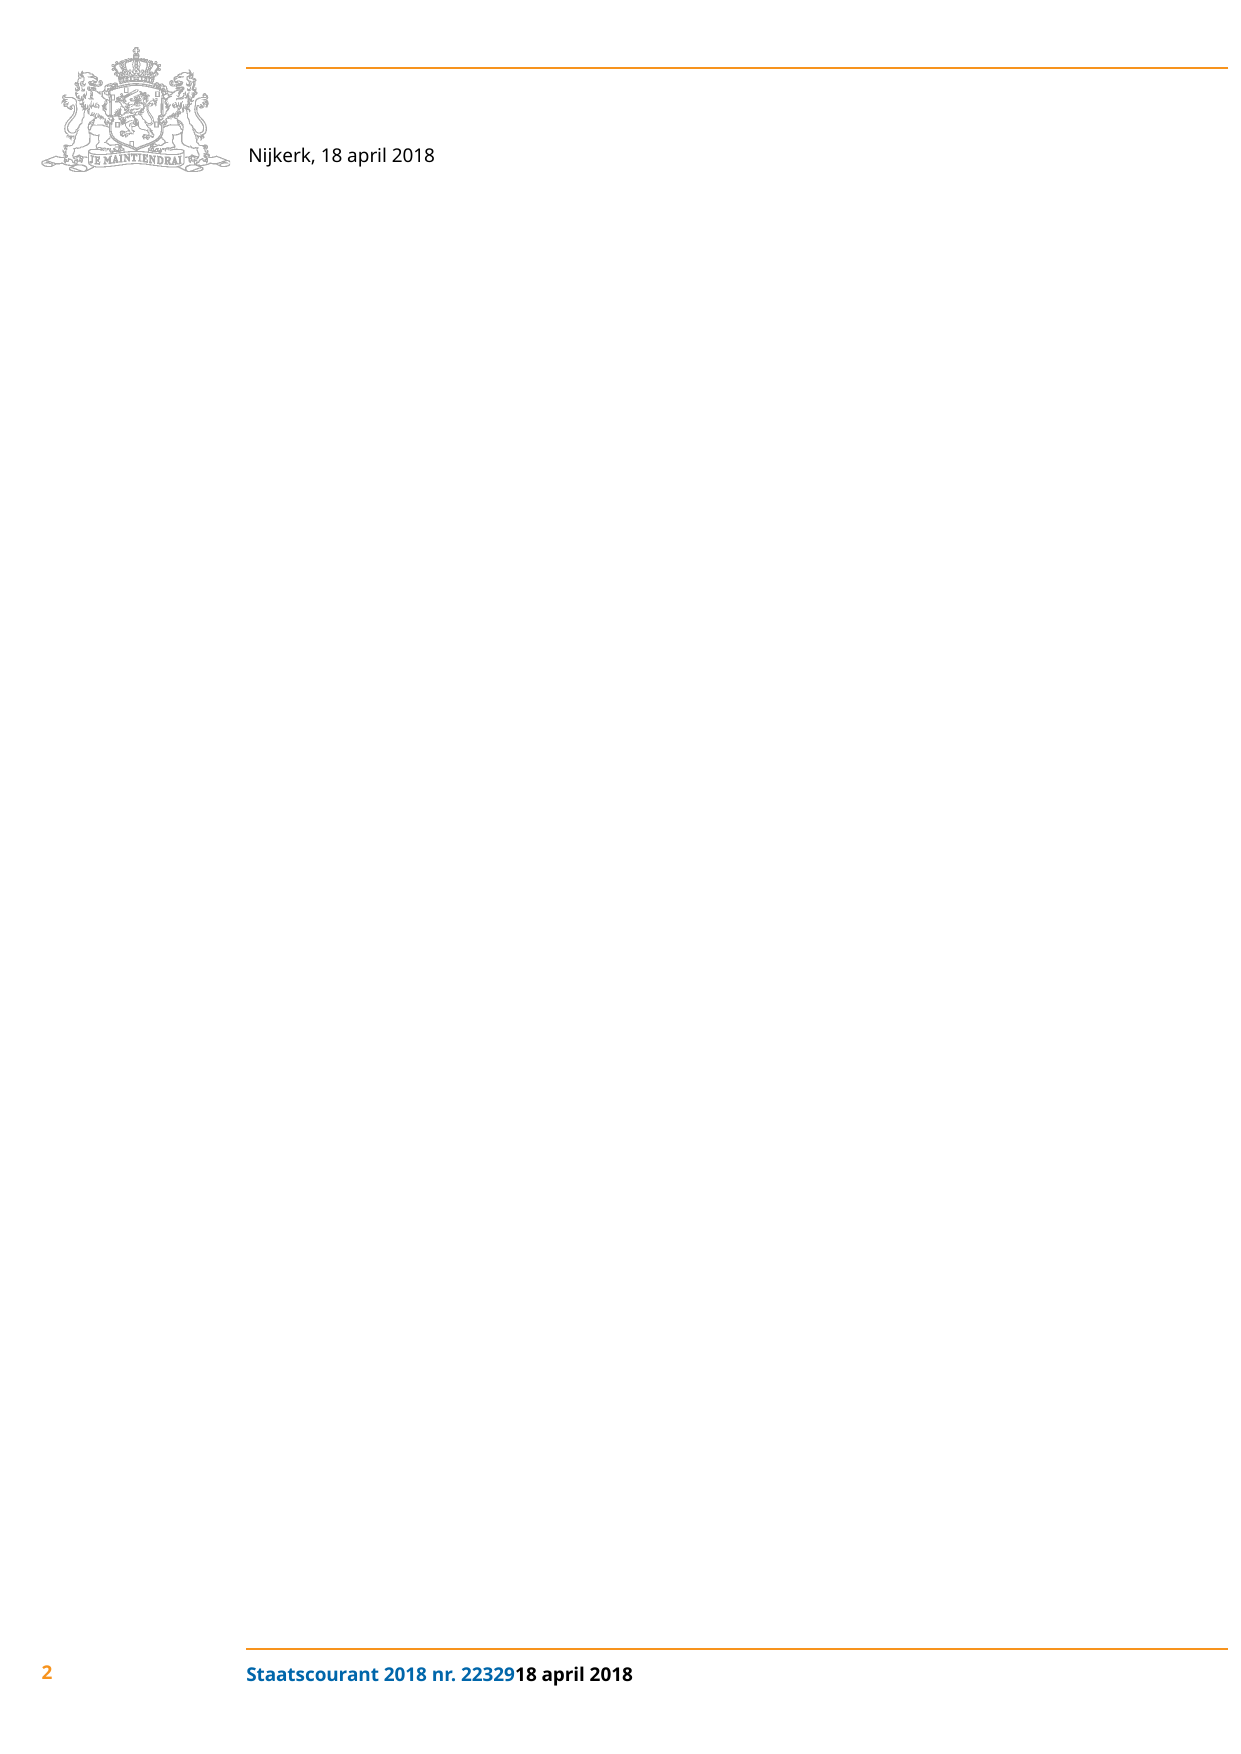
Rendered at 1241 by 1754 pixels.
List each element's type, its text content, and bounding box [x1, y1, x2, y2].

picture [41, 47, 231, 172]
text Nijkerk, 18 april 2018 [248, 143, 1152, 168]
